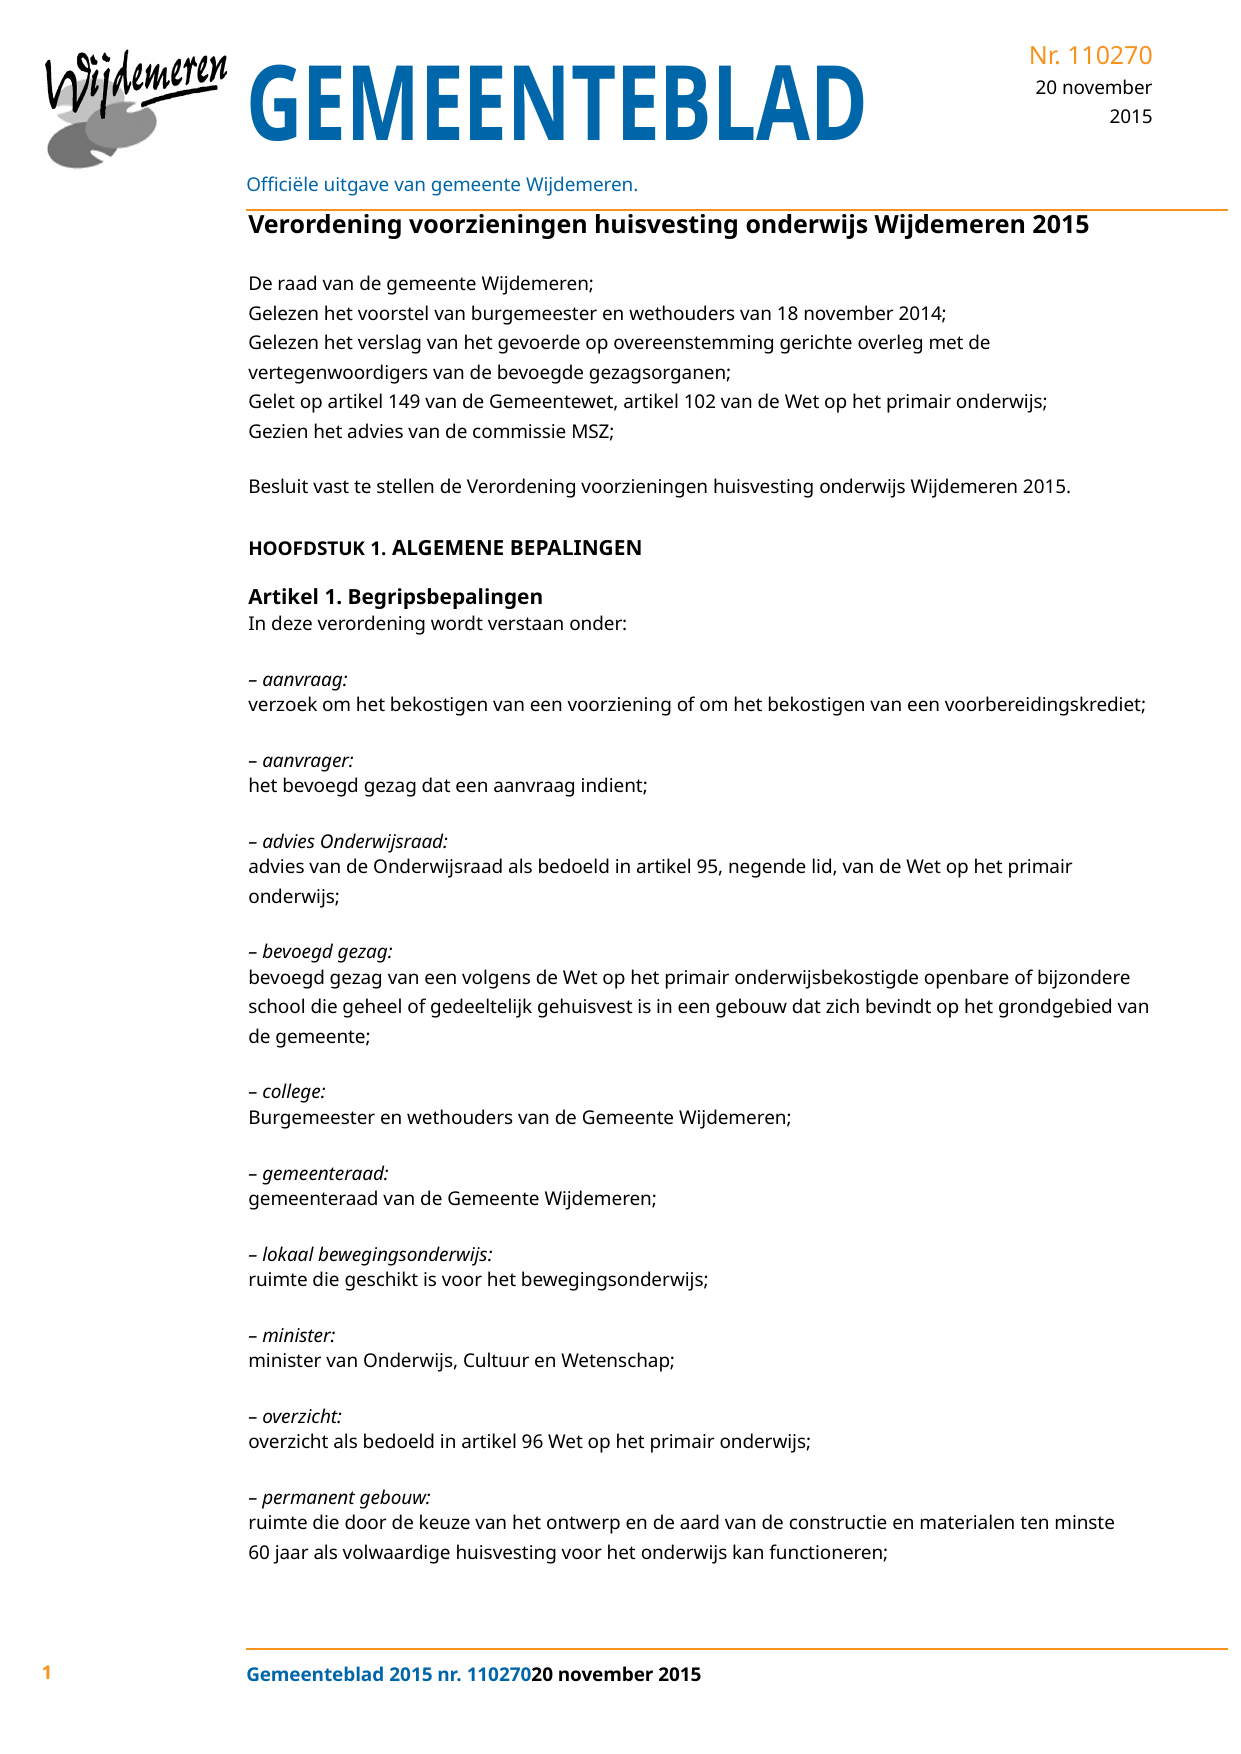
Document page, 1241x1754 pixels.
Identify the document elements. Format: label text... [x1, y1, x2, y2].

text het bevoegd gezag dat een aanvraag indient; [248, 772, 1152, 798]
text – gemeenteraad: [248, 1160, 1152, 1185]
text ruimte die geschikt is voor het bewegingsonderwijs; [248, 1266, 1152, 1292]
text – advies Onderwijsraad: [248, 828, 1152, 853]
text Gelezen het voorstel van burgemeester en wethouders van 18 november 2014; [248, 300, 1152, 326]
text minister van Onderwijs, Cultuur en Wetenschap; [248, 1347, 1152, 1373]
text – minister: [248, 1322, 1152, 1347]
text advies van de Onderwijsraad als bedoeld in artikel 95, negende lid, van de Wet op het primair onderwijs; [248, 853, 1152, 909]
text Artikel 1. Begripsbepalingen [248, 582, 1152, 610]
text overzicht als bedoeld in artikel 96 Wet op het primair onderwijs; [248, 1428, 1152, 1454]
text – permanent gebouw: [248, 1484, 1152, 1509]
text – aanvraag: [248, 666, 1152, 691]
text gemeenteraad van de Gemeente Wijdemeren; [248, 1185, 1152, 1211]
text Burgemeester en wethouders van de Gemeente Wijdemeren; [248, 1104, 1152, 1130]
text Verordening voorzieningen huisvesting onderwijs Wijdemeren 2015 [248, 211, 1152, 241]
picture [41, 47, 231, 172]
text bevoegd gezag van een volgens de Wet op het primair onderwijsbekostigde openbare of bijzondere school die geheel of gedeeltelijk gehuisvest is in een gebouw dat zich bevindt op het grondgebied van de gemeente; [248, 964, 1152, 1049]
text Gezien het advies van de commissie MSZ; [248, 418, 1152, 444]
text ruimte die door de keuze van het ontwerp en de aard van de constructie en materialen ten minste 60 jaar als volwaardige huisvesting voor het onderwijs kan functioneren; [248, 1509, 1152, 1565]
text – bevoegd gezag: [248, 938, 1152, 964]
text De raad van de gemeente Wijdemeren; [248, 270, 1152, 296]
text In deze verordening wordt verstaan onder: [248, 610, 1152, 636]
text – overzicht: [248, 1403, 1152, 1428]
text verzoek om het bekostigen van een voorziening of om het bekostigen van een voorbereidingskrediet; [248, 691, 1152, 717]
text – aanvrager: [248, 747, 1152, 772]
text – college: [248, 1079, 1152, 1104]
text Besluit vast te stellen de Verordening voorzieningen huisvesting onderwijs Wijdemeren 2015. [248, 473, 1152, 499]
text – lokaal bewegingsonderwijs: [248, 1241, 1152, 1266]
text Gelezen het verslag van het gevoerde op overeenstemming gerichte overleg met de vertegenwoordigers van de bevoegde gezagsorganen; [248, 329, 1152, 385]
text Gelet op artikel 149 van de Gemeentewet, artikel 102 van de Wet op het primair onderwijs; [248, 389, 1152, 414]
text HOOFDSTUK 1. ALGEMENE BEPALINGEN [248, 533, 1152, 561]
